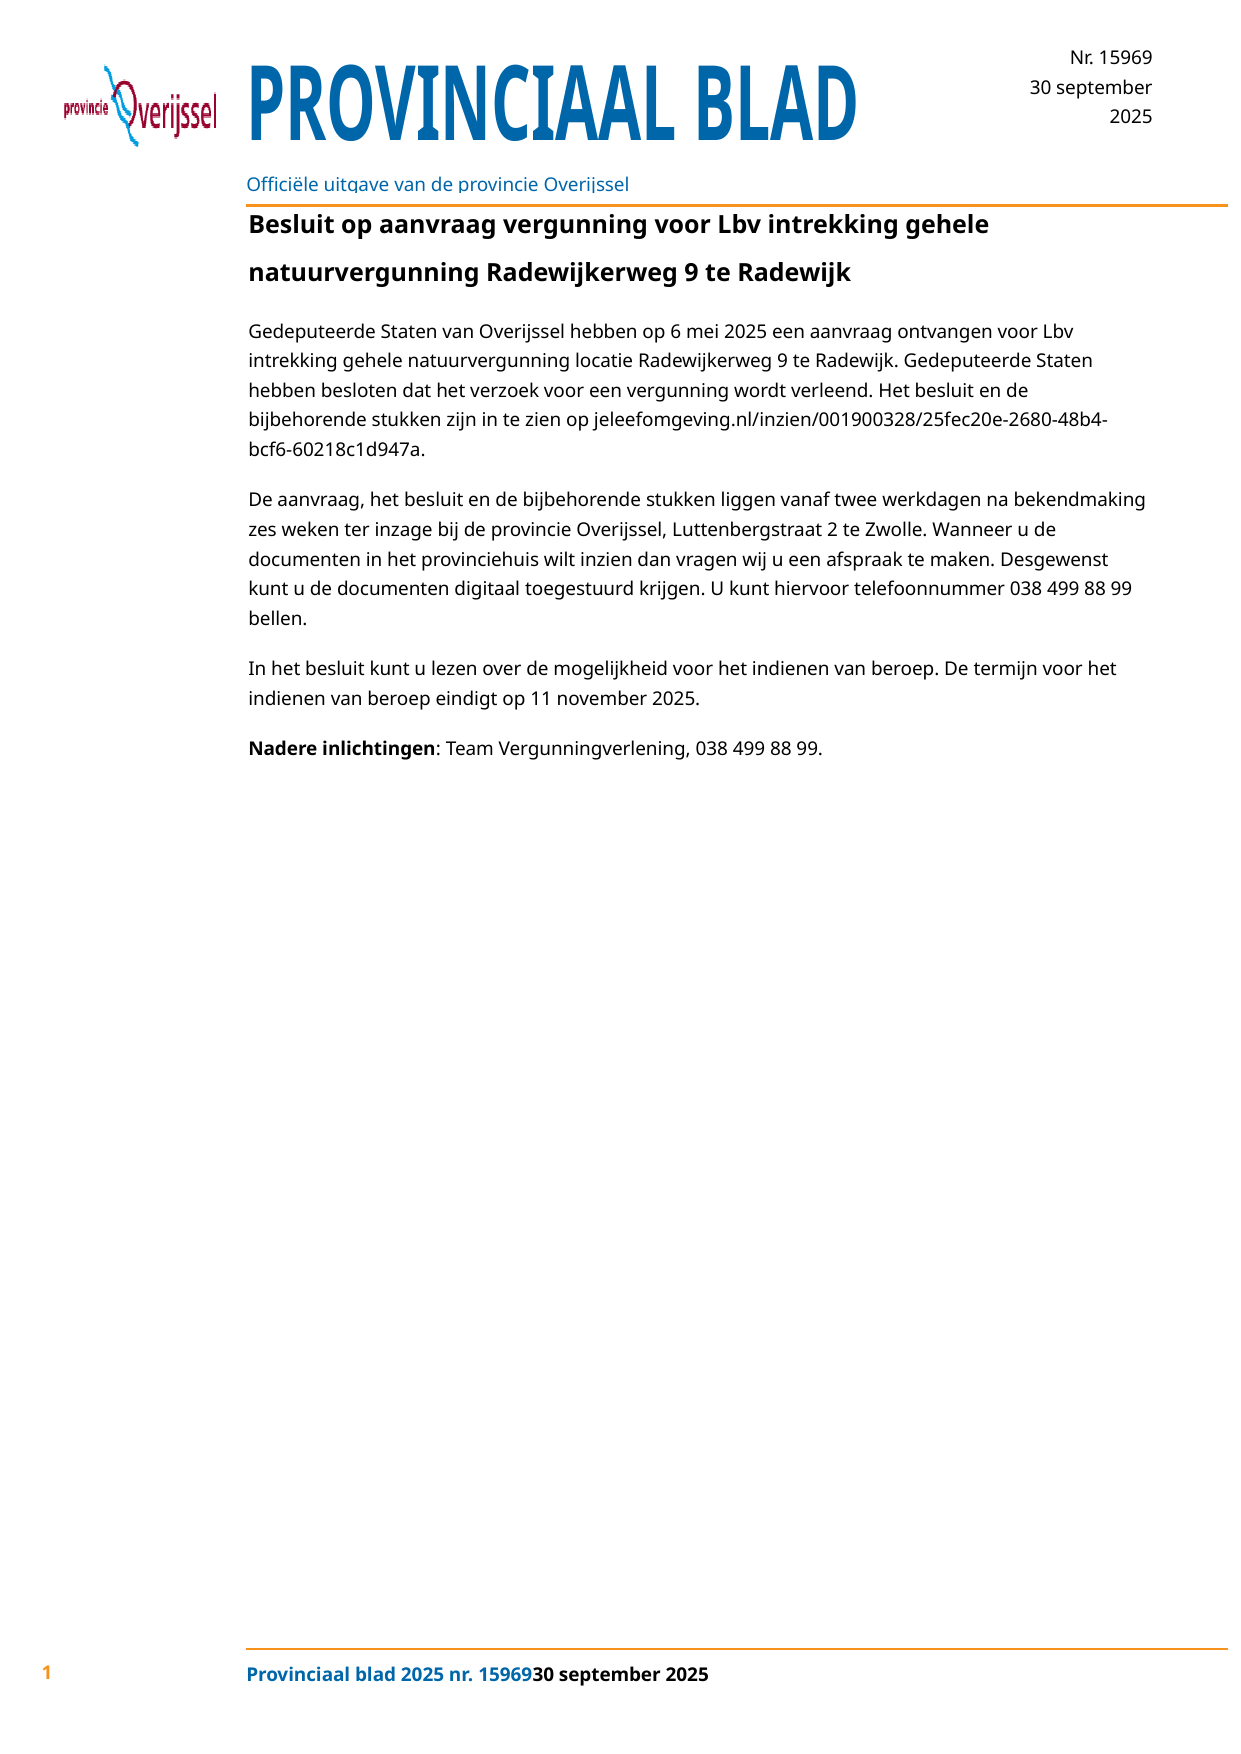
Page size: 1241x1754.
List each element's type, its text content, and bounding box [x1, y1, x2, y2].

picture [41, 47, 231, 172]
text In het besluit kunt u lezen over de mogelijkheid voor het indienen van beroep. De termijn voor het indienen van beroep eindigt op 11 november 2025. [248, 655, 1152, 711]
text Gedeputeerde Staten van Overijssel hebben op 6 mei 2025 een aanvraag ontvangen voor Lbv intrekking gehele natuurvergunning locatie Radewijkerweg 9 te Radewijk. Gedeputeerde Staten hebben besloten dat het verzoek voor een vergunning wordt verleend. Het besluit en de bijbehorende stukken zijn in te zien op jeleefomgeving.nl/inzien/001900328/25fec20e-2680-48b4-bcf6-60218c1d947a. [248, 318, 1152, 462]
text Nadere inlichtingen: Team Vergunningverlening, 038 499 88 99. [248, 735, 1152, 761]
text De aanvraag, het besluit en de bijbehorende stukken liggen vanaf twee werkdagen na bekendmaking zes weken ter inzage bij de provincie Overijssel, Luttenbergstraat 2 te Zwolle. Wanneer u de documenten in het provinciehuis wilt inzien dan vragen wij u een afspraak te maken. Desgewenst kunt u de documenten digitaal toegestuurd krijgen. U kunt hiervoor telefoonnummer 038 499 88 99 bellen. [248, 487, 1152, 631]
text Besluit op aanvraag vergunning voor Lbv intrekking gehele natuurvergunning Radewijkerweg 9 te Radewijk [248, 207, 1152, 288]
